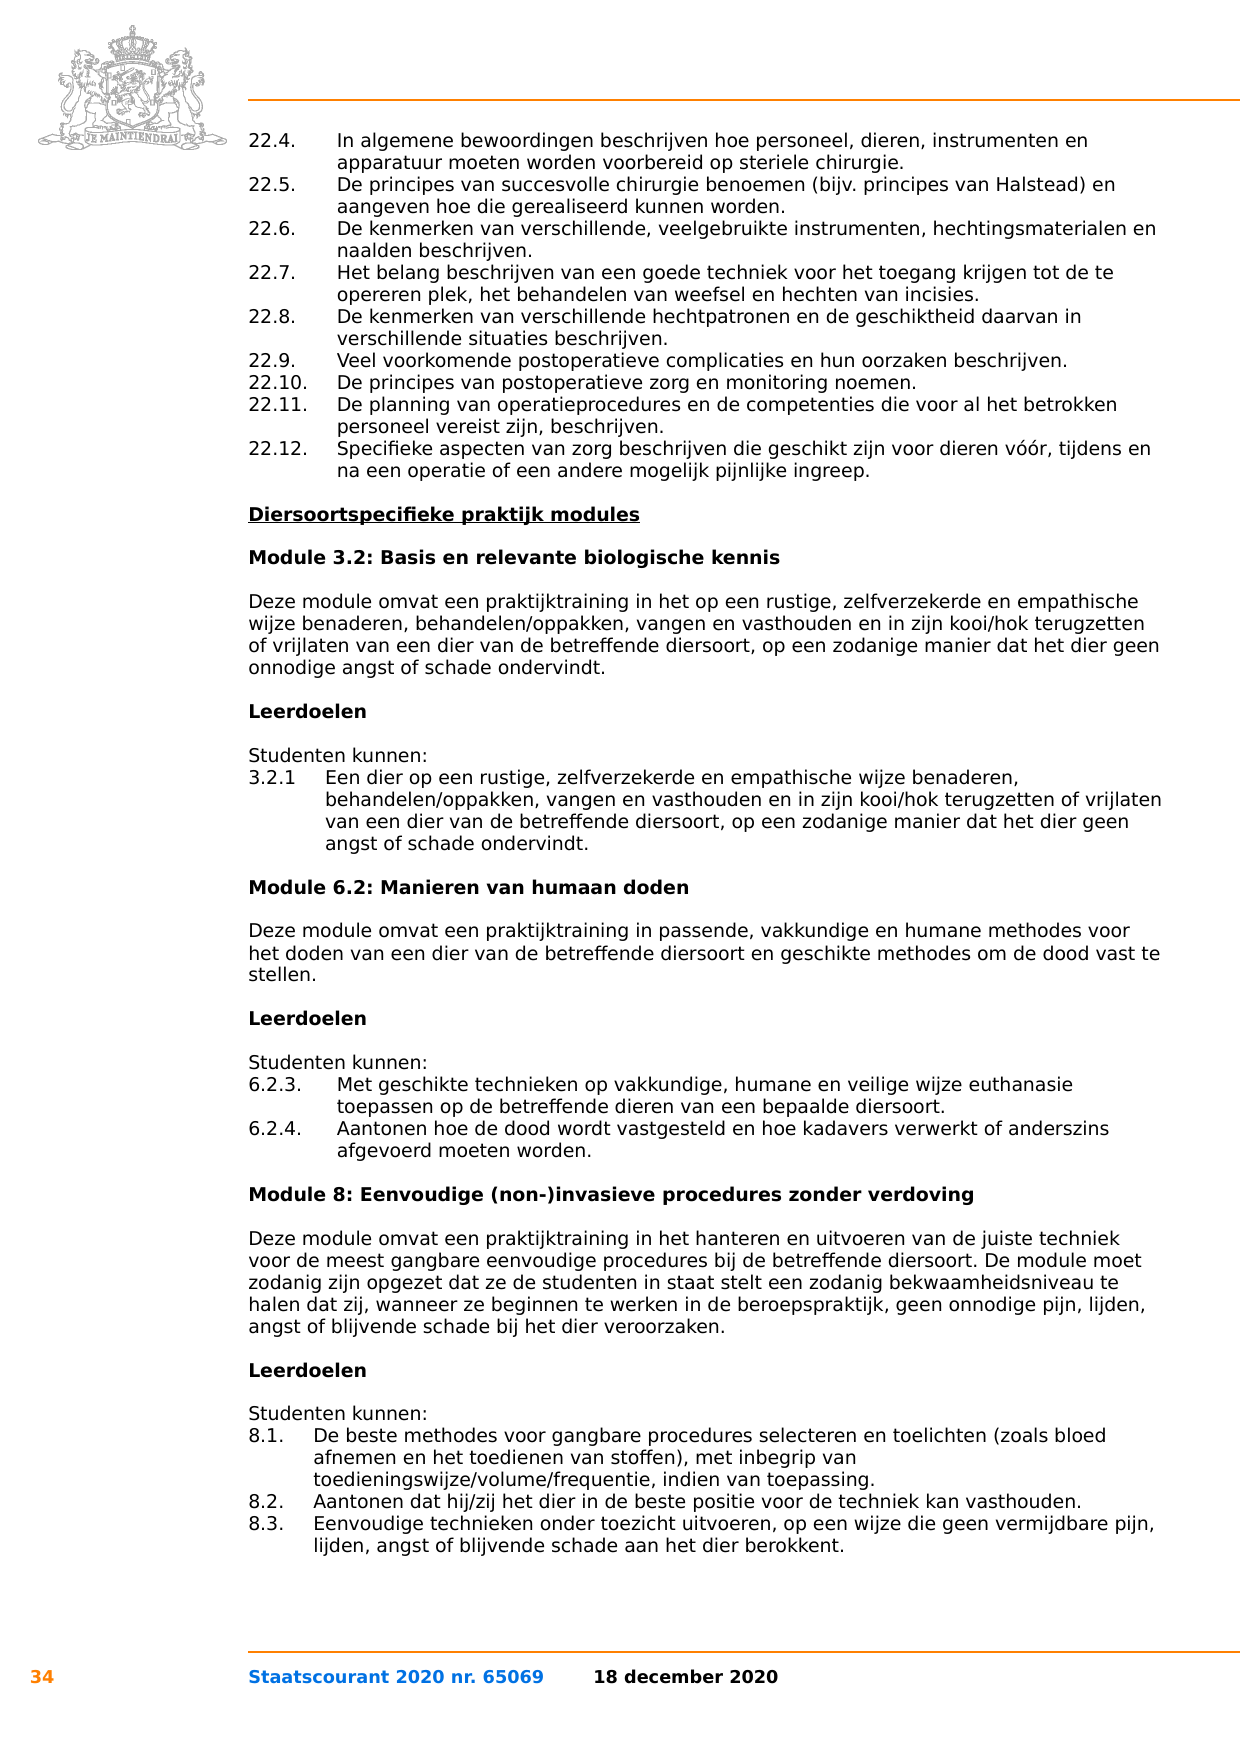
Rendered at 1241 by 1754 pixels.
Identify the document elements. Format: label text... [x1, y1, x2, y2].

text Studenten kunnen: [248, 1403, 1163, 1425]
subtitle Module 6.2: Manieren van humaan doden [248, 877, 1163, 898]
text 22.11. De planning van operatieprocedures en de competenties die voor al het betrokken personeel vereist zijn, beschrijven. [248, 394, 1163, 438]
text 22.8. De kenmerken van verschillende hechtpatronen en de geschiktheid daarvan in verschillende situaties beschrijven. [248, 306, 1163, 350]
subtitle Module 8: Eenvoudige (non-)invasieve procedures zonder verdoving [248, 1184, 1163, 1206]
subtitle Diersoortspecifieke praktijk modules [248, 503, 1163, 525]
text 8.2. Aantonen dat hij/zij het dier in de beste positie voor de techniek kan vasthouden. [248, 1491, 1163, 1513]
text 22.9. Veel voorkomende postoperatieve complicaties en hun oorzaken beschrijven. [248, 350, 1163, 372]
subtitle Module 3.2: Basis en relevante biologische kennis [248, 547, 1163, 569]
text Deze module omvat een praktijktraining in het op een rustige, zelfverzekerde en empathische wijze benaderen, behandelen/oppakken, vangen en vasthouden en in zijn kooi/hok terugzetten of vrijlaten van een dier van de betreffende diersoort, op een zodanige manier dat het dier geen onnodige angst of schade ondervindt. [248, 591, 1163, 679]
text 22.12. Specifieke aspecten van zorg beschrijven die geschikt zijn voor dieren vóór, tijdens en na een operatie of een andere mogelijk pijnlijke ingreep. [248, 438, 1163, 482]
text Deze module omvat een praktijktraining in het hanteren en uitvoeren van de juiste techniek voor de meest gangbare eenvoudige procedures bij de betreffende diersoort. De module moet zodanig zijn opgezet dat ze de studenten in staat stelt een zodanig bekwaamheidsniveau te halen dat zij, wanneer ze beginnen te werken in de beroepspraktijk, geen onnodige pijn, lijden, angst of blijvende schade bij het dier veroorzaken. [248, 1228, 1163, 1338]
text 22.7. Het belang beschrijven van een goede techniek voor het toegang krijgen tot de te opereren plek, het behandelen van weefsel en hechten van incisies. [248, 262, 1163, 306]
text Studenten kunnen: [248, 745, 1163, 767]
text 22.4. In algemene bewoordingen beschrijven hoe personeel, dieren, instrumenten en apparatuur moeten worden voorbereid op steriele chirurgie. [248, 130, 1163, 174]
text 22.5. De principes van succesvolle chirurgie benoemen (bijv. principes van Halstead) en aangeven hoe die gerealiseerd kunnen worden. [248, 174, 1163, 218]
subtitle Leerdoelen [248, 701, 1163, 723]
subtitle Leerdoelen [248, 1008, 1163, 1030]
picture [38, 25, 227, 150]
subtitle Leerdoelen [248, 1359, 1163, 1381]
text 6.2.4. Aantonen hoe de dood wordt vastgesteld en hoe kadavers verwerkt of anderszins afgevoerd moeten worden. [248, 1118, 1163, 1162]
text 8.3. Eenvoudige technieken onder toezicht uitvoeren, op een wijze die geen vermijdbare pijn, lijden, angst of blijvende schade aan het dier berokkent. [248, 1513, 1163, 1557]
text 22.10. De principes van postoperatieve zorg en monitoring noemen. [248, 372, 1163, 394]
text 22.6. De kenmerken van verschillende, veelgebruikte instrumenten, hechtingsmaterialen en naalden beschrijven. [248, 218, 1163, 262]
text 6.2.3. Met geschikte technieken op vakkundige, humane en veilige wijze euthanasie toepassen op de betreffende dieren van een bepaalde diersoort. [248, 1074, 1163, 1118]
text 8.1. De beste methodes voor gangbare procedures selecteren en toelichten (zoals bloed afnemen en het toedienen van stoffen), met inbegrip van toedieningswijze/volume/frequentie, indien van toepassing. [248, 1425, 1163, 1491]
text 3.2.1 Een dier op een rustige, zelfverzekerde en empathische wijze benaderen, behandelen/oppakken, vangen en vasthouden en in zijn kooi/hok terugzetten of vrijlaten van een dier van de betreffende diersoort, op een zodanige manier dat het dier geen angst of schade ondervindt. [248, 767, 1163, 855]
text Studenten kunnen: [248, 1052, 1163, 1074]
text Deze module omvat een praktijktraining in passende, vakkundige en humane methodes voor het doden van een dier van de betreffende diersoort en geschikte methodes om de dood vast te stellen. [248, 920, 1163, 986]
